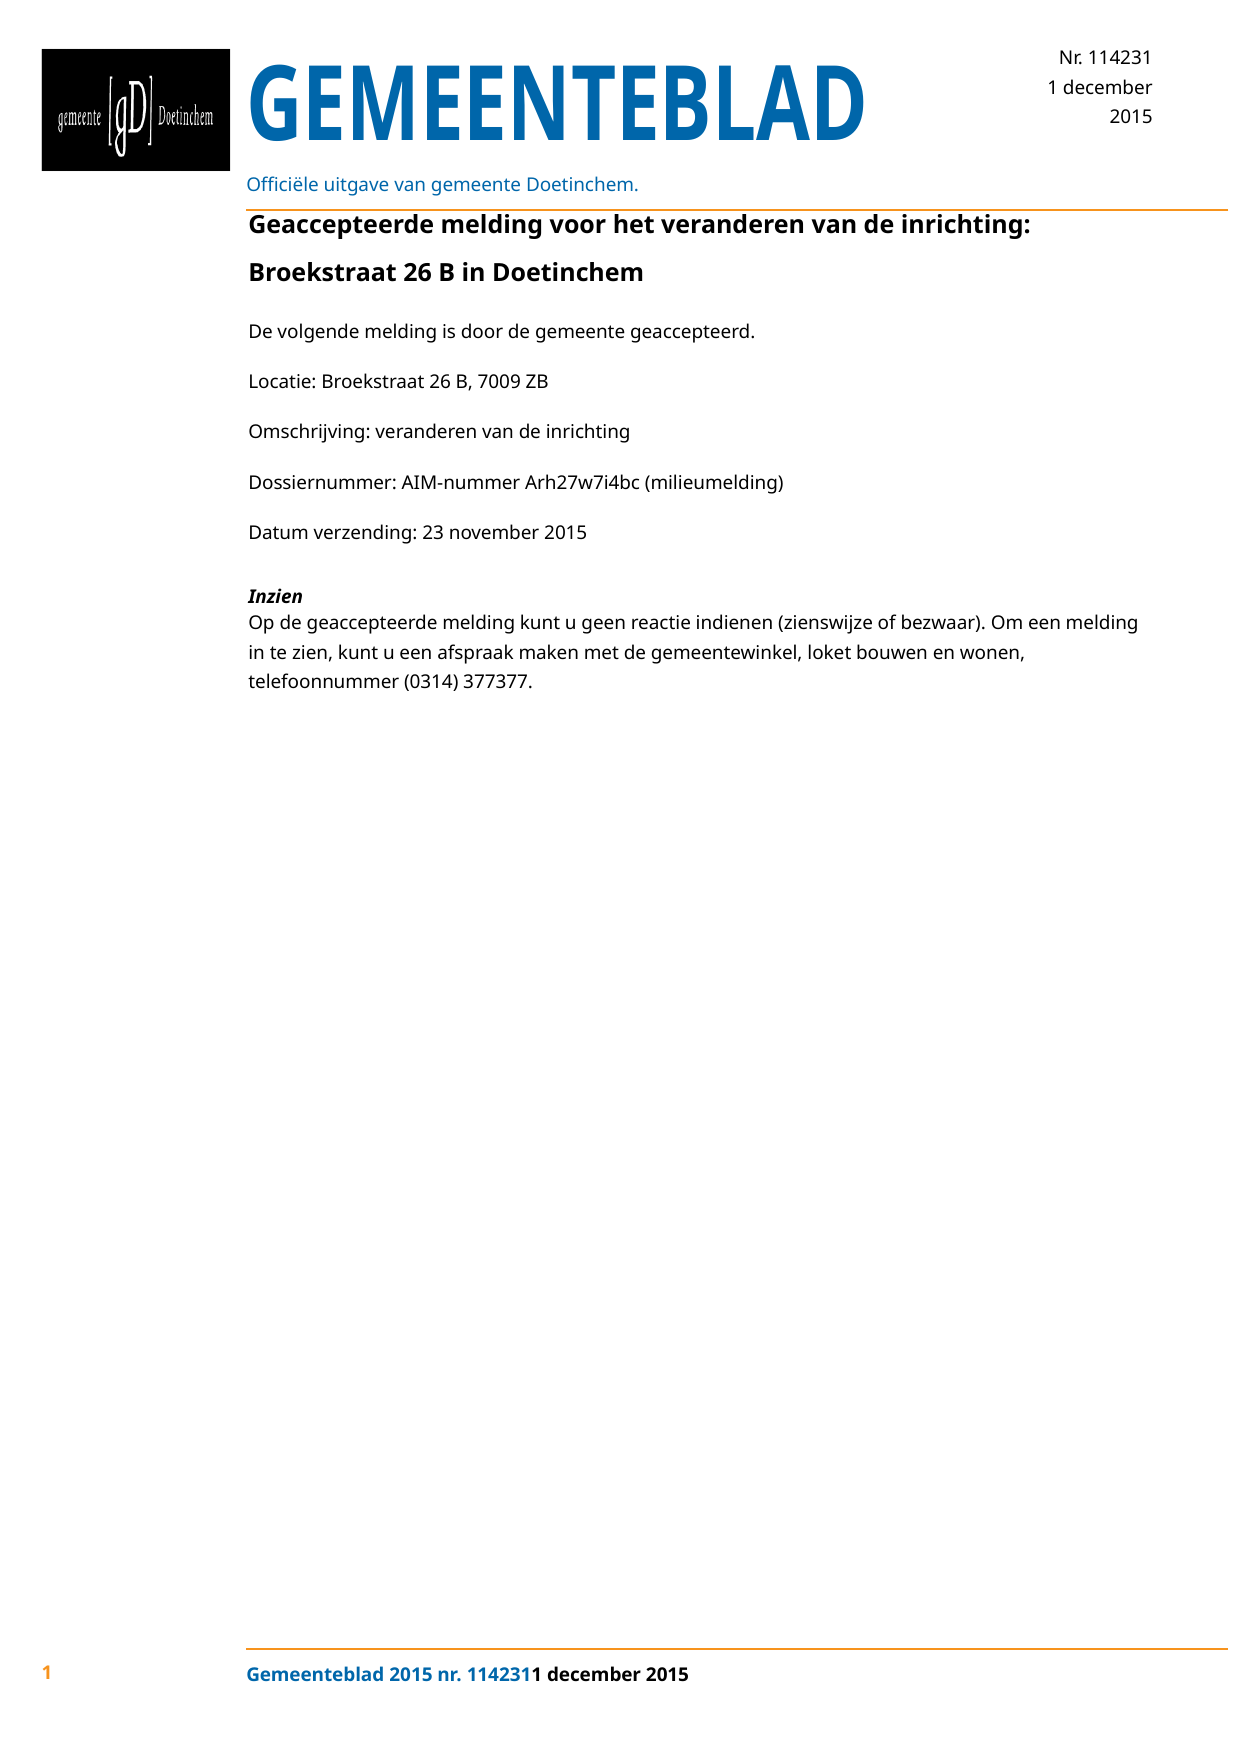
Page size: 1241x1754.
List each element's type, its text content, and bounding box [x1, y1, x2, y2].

text Inzien [248, 583, 1152, 609]
text Geaccepteerde melding voor het veranderen van de inrichting: Broekstraat 26 B in Doetinchem [248, 211, 1152, 288]
text Op de geaccepteerde melding kunt u geen reactie indienen (zienswijze of bezwaar). Om een melding in te zien, kunt u een afspraak maken met de gemeentewinkel, loket bouwen en wonen, telefoonnummer (0314) 377377. [248, 609, 1152, 694]
picture [41, 47, 231, 172]
text De volgende melding is door de gemeente geaccepteerd. [248, 318, 1152, 344]
text Datum verzending: 23 november 2015 [248, 519, 1152, 545]
text Dossiernummer: AIM-nummer Arh27w7i4bc (milieumelding) [248, 469, 1152, 495]
text Locatie: Broekstraat 26 B, 7009 ZB [248, 368, 1152, 394]
text Omschrijving: veranderen van de inrichting [248, 419, 1152, 444]
